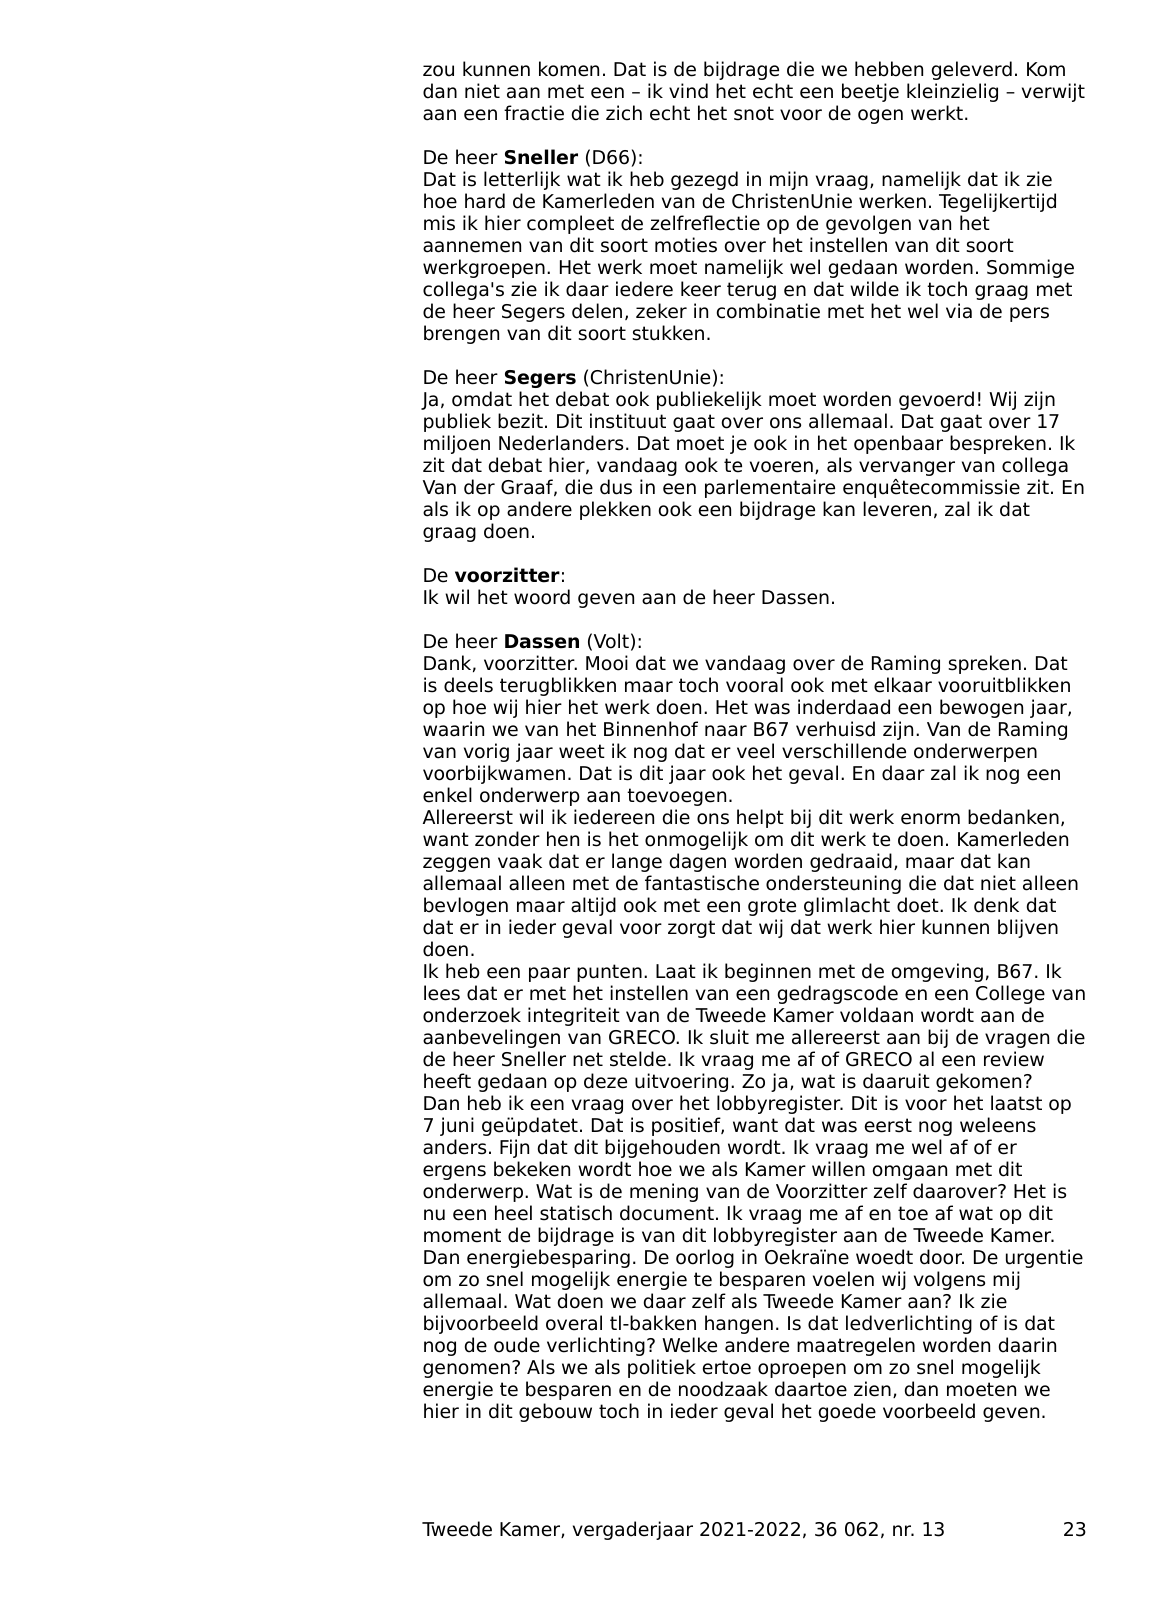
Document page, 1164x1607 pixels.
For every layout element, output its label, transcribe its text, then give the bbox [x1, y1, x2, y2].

text Dan energiebesparing. De oorlog in Oekraïne woedt door. De urgentie om zo snel mogelijk energie te besparen voelen wij volgens mij allemaal. Wat doen we daar zelf als Tweede Kamer aan? Ik zie bijvoorbeeld overal tl-bakken hangen. Is dat ledverlichting of is dat nog de oude verlichting? Welke andere maatregelen worden daarin genomen? Als we als politiek ertoe oproepen om zo snel mogelijk energie te besparen en de noodzaak daartoe zien, dan moeten we hier in dit gebouw toch in ieder geval het goede voorbeeld geven. [422, 1247, 1087, 1423]
text De voorzitter: [422, 565, 1087, 587]
text Ik heb een paar punten. Laat ik beginnen met de omgeving, B67. Ik lees dat er met het instellen van een gedragscode en een College van onderzoek integriteit van de Tweede Kamer voldaan wordt aan de aanbevelingen van GRECO. Ik sluit me allereerst aan bij de vragen die de heer Sneller net stelde. Ik vraag me af of GRECO al een review heeft gedaan op deze uitvoering. Zo ja, wat is daaruit gekomen? [422, 961, 1087, 1093]
text De heer Sneller (D66): [422, 147, 1087, 169]
text De heer Segers (ChristenUnie): [422, 367, 1087, 389]
text Allereerst wil ik iedereen die ons helpt bij dit werk enorm bedanken, want zonder hen is het onmogelijk om dit werk te doen. Kamerleden zeggen vaak dat er lange dagen worden gedraaid, maar dat kan allemaal alleen met de fantastische ondersteuning die dat niet alleen bevlogen maar altijd ook met een grote glimlacht doet. Ik denk dat dat er in ieder geval voor zorgt dat wij dat werk hier kunnen blijven doen. [422, 807, 1087, 961]
text Dan heb ik een vraag over het lobbyregister. Dit is voor het laatst op 7 juni geüpdatet. Dat is positief, want dat was eerst nog weleens anders. Fijn dat dit bijgehouden wordt. Ik vraag me wel af of er ergens bekeken wordt hoe we als Kamer willen omgaan met dit onderwerp. Wat is de mening van de Voorzitter zelf daarover? Het is nu een heel statisch document. Ik vraag me af en toe af wat op dit moment de bijdrage is van dit lobbyregister aan de Tweede Kamer. [422, 1093, 1087, 1247]
text Ik wil het woord geven aan de heer Dassen. [422, 587, 1087, 609]
text De heer Dassen (Volt): [422, 631, 1087, 653]
text Ja, omdat het debat ook publiekelijk moet worden gevoerd! Wij zijn publiek bezit. Dit instituut gaat over ons allemaal. Dat gaat over 17 miljoen Nederlanders. Dat moet je ook in het openbaar bespreken. Ik zit dat debat hier, vandaag ook te voeren, als vervanger van collega Van der Graaf, die dus in een parlementaire enquêtecommissie zit. En als ik op andere plekken ook een bijdrage kan leveren, zal ik dat graag doen. [422, 389, 1087, 543]
text Dat is letterlijk wat ik heb gezegd in mijn vraag, namelijk dat ik zie hoe hard de Kamerleden van de ChristenUnie werken. Tegelijkertijd mis ik hier compleet de zelfreflectie op de gevolgen van het aannemen van dit soort moties over het instellen van dit soort werkgroepen. Het werk moet namelijk wel gedaan worden. Sommige collega's zie ik daar iedere keer terug en dat wilde ik toch graag met de heer Segers delen, zeker in combinatie met het wel via de pers brengen van dit soort stukken. [422, 169, 1087, 345]
text Dank, voorzitter. Mooi dat we vandaag over de Raming spreken. Dat is deels terugblikken maar toch vooral ook met elkaar vooruitblikken op hoe wij hier het werk doen. Het was inderdaad een bewogen jaar, waarin we van het Binnenhof naar B67 verhuisd zijn. Van de Raming van vorig jaar weet ik nog dat er veel verschillende onderwerpen voorbijkwamen. Dat is dit jaar ook het geval. En daar zal ik nog een enkel onderwerp aan toevoegen. [422, 653, 1087, 807]
text zou kunnen komen. Dat is de bijdrage die we hebben geleverd. Kom dan niet aan met een – ik vind het echt een beetje kleinzielig – verwijt aan een fractie die zich echt het snot voor de ogen werkt. [422, 59, 1087, 125]
